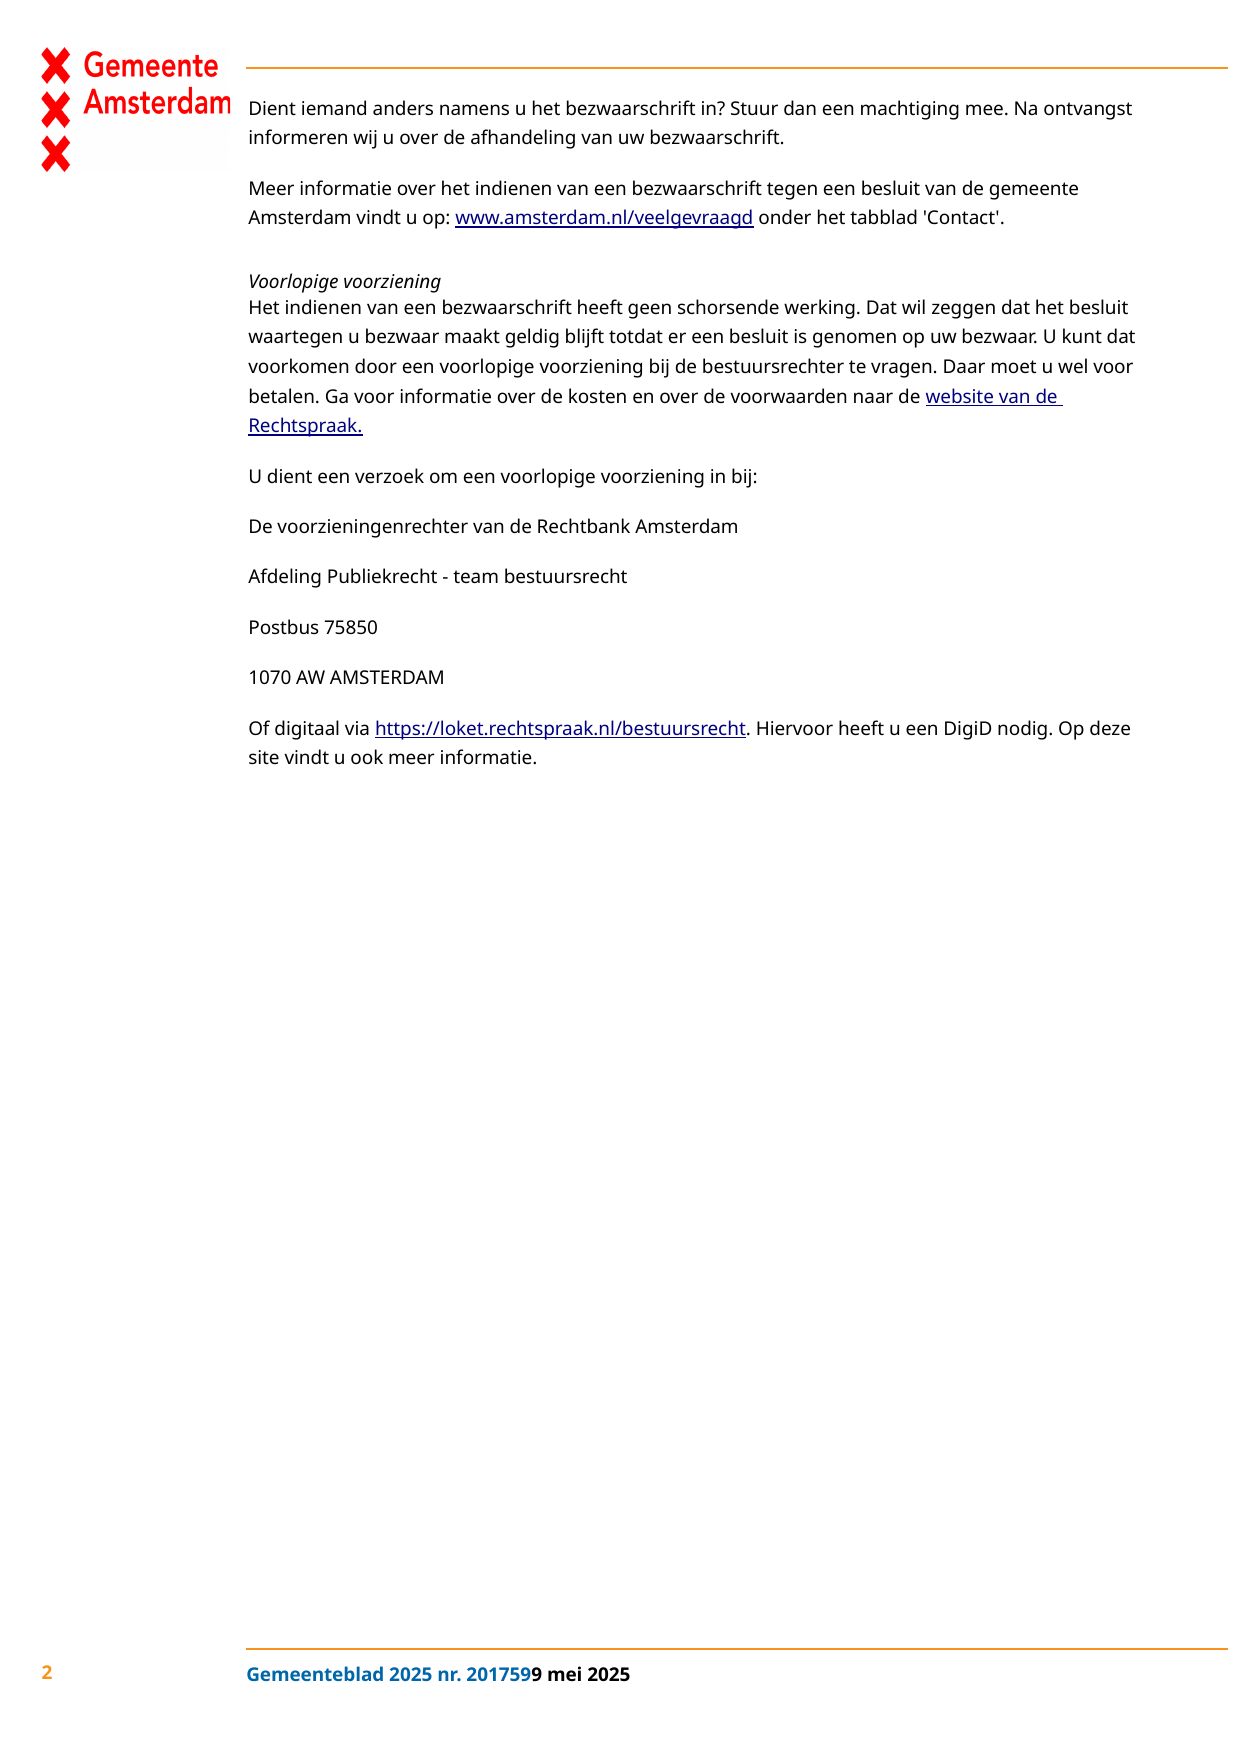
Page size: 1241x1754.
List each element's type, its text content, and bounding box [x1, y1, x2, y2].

text De voorzieningenrechter van de Rechtbank Amsterdam [248, 513, 1152, 539]
text Dient iemand anders namens u het bezwaarschrift in? Stuur dan een machtiging mee. Na ontvangst informeren wij u over de afhandeling van uw bezwaarschrift. [248, 95, 1152, 150]
text U dient een verzoek om een voorlopige voorziening in bij: [248, 463, 1152, 488]
text Of digitaal via https://loket.rechtspraak.nl/bestuursrecht. Hiervoor heeft u een DigiD nodig. Op deze site vindt u ook meer informatie. [248, 715, 1152, 770]
text Het indienen van een bezwaarschrift heeft geen schorsende werking. Dat wil zeggen dat het besluit waartegen u bezwaar maakt geldig blijft totdat er een besluit is genomen op uw bezwaar. U kunt dat voorkomen door een voorlopige voorziening bij de bestuursrechter te vragen. Daar moet u wel voor betalen. Ga voor informatie over de kosten en over de voorwaarden naar de website van de Rechtspraak. [248, 294, 1152, 438]
text Meer informatie over het indienen van een bezwaarschrift tegen een besluit van de gemeente Amsterdam vindt u op: www.amsterdam.nl/veelgevraagd onder het tabblad 'Contact'. [248, 175, 1152, 230]
text Postbus 75850 [248, 614, 1152, 640]
text Voorlopige voorziening [248, 268, 1152, 294]
text Afdeling Publiekrecht - team bestuursrecht [248, 564, 1152, 589]
text 1070 AW AMSTERDAM [248, 664, 1152, 690]
picture [41, 47, 231, 172]
